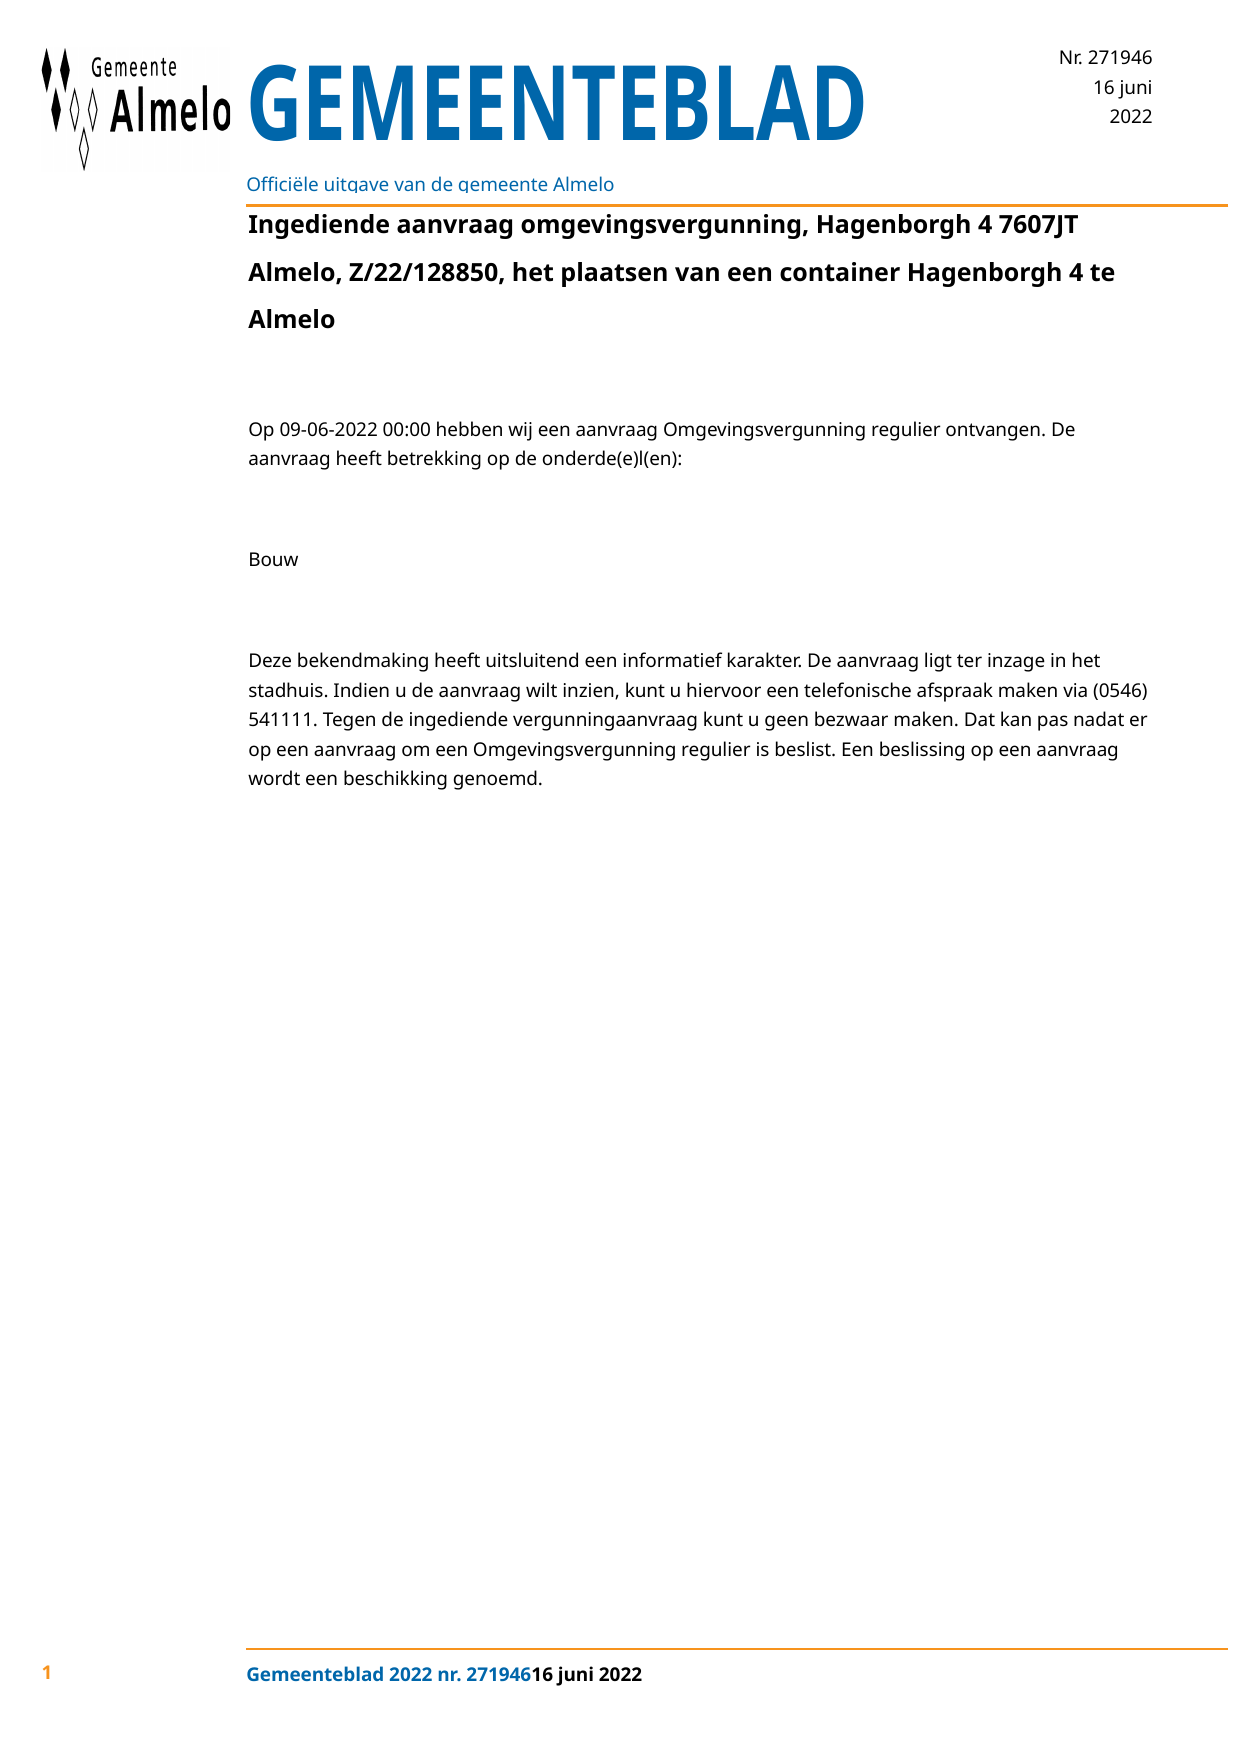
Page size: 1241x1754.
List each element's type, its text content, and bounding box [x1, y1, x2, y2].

text Op 09-06-2022 00:00 hebben wij een aanvraag Omgevingsvergunning regulier ontvangen. De aanvraag heeft betrekking op de onderde(e)l(en): [248, 416, 1152, 471]
text Deze bekendmaking heeft uitsluitend een informatief karakter. De aanvraag ligt ter inzage in het stadhuis. Indien u de aanvraag wilt inzien, kunt u hiervoor een telefonische afspraak maken via (0546) 541111. Tegen de ingediende vergunningaanvraag kunt u geen bezwaar maken. Dat kan pas nadat er op een aanvraag om een Omgevingsvergunning regulier is beslist. Een beslissing op een aanvraag wordt een beschikking genoemd. [248, 647, 1152, 791]
picture [41, 47, 231, 172]
text Ingediende aanvraag omgevingsvergunning, Hagenborgh 4 7607JT Almelo, Z/22/128850, het plaatsen van een container Hagenborgh 4 te Almelo [248, 207, 1152, 336]
text Bouw [248, 546, 1152, 572]
